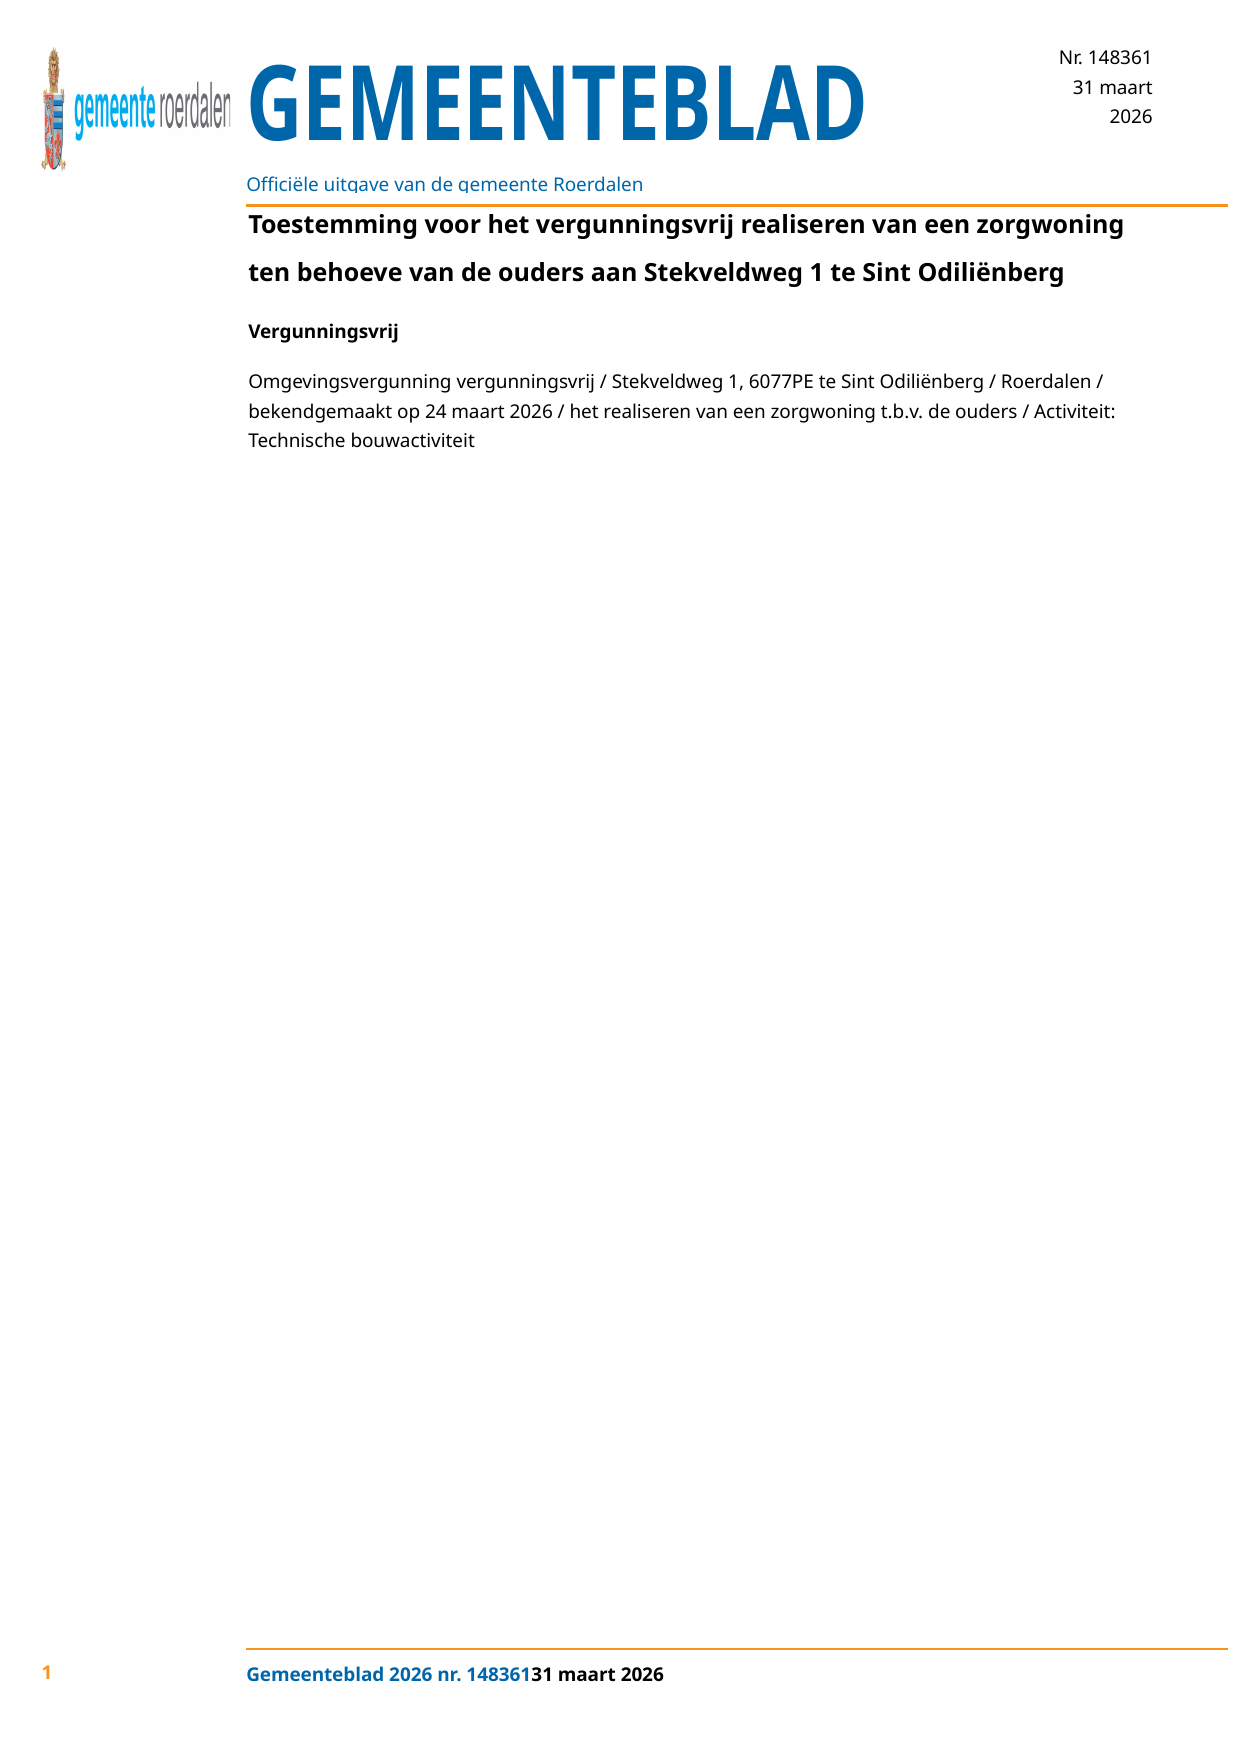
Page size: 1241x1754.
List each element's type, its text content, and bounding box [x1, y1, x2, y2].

text Omgevingsvergunning vergunningsvrij / Stekveldweg 1, 6077PE te Sint Odiliënberg / Roerdalen / bekendgemaakt op 24 maart 2026 / het realiseren van een zorgwoning t.b.v. de ouders / Activiteit: Technische bouwactiviteit [248, 368, 1152, 453]
text Vergunningsvrij [248, 318, 1152, 344]
text Toestemming voor het vergunningsvrij realiseren van een zorgwoning ten behoeve van de ouders aan Stekveldweg 1 te Sint Odiliënberg [248, 207, 1152, 288]
picture [41, 47, 231, 172]
